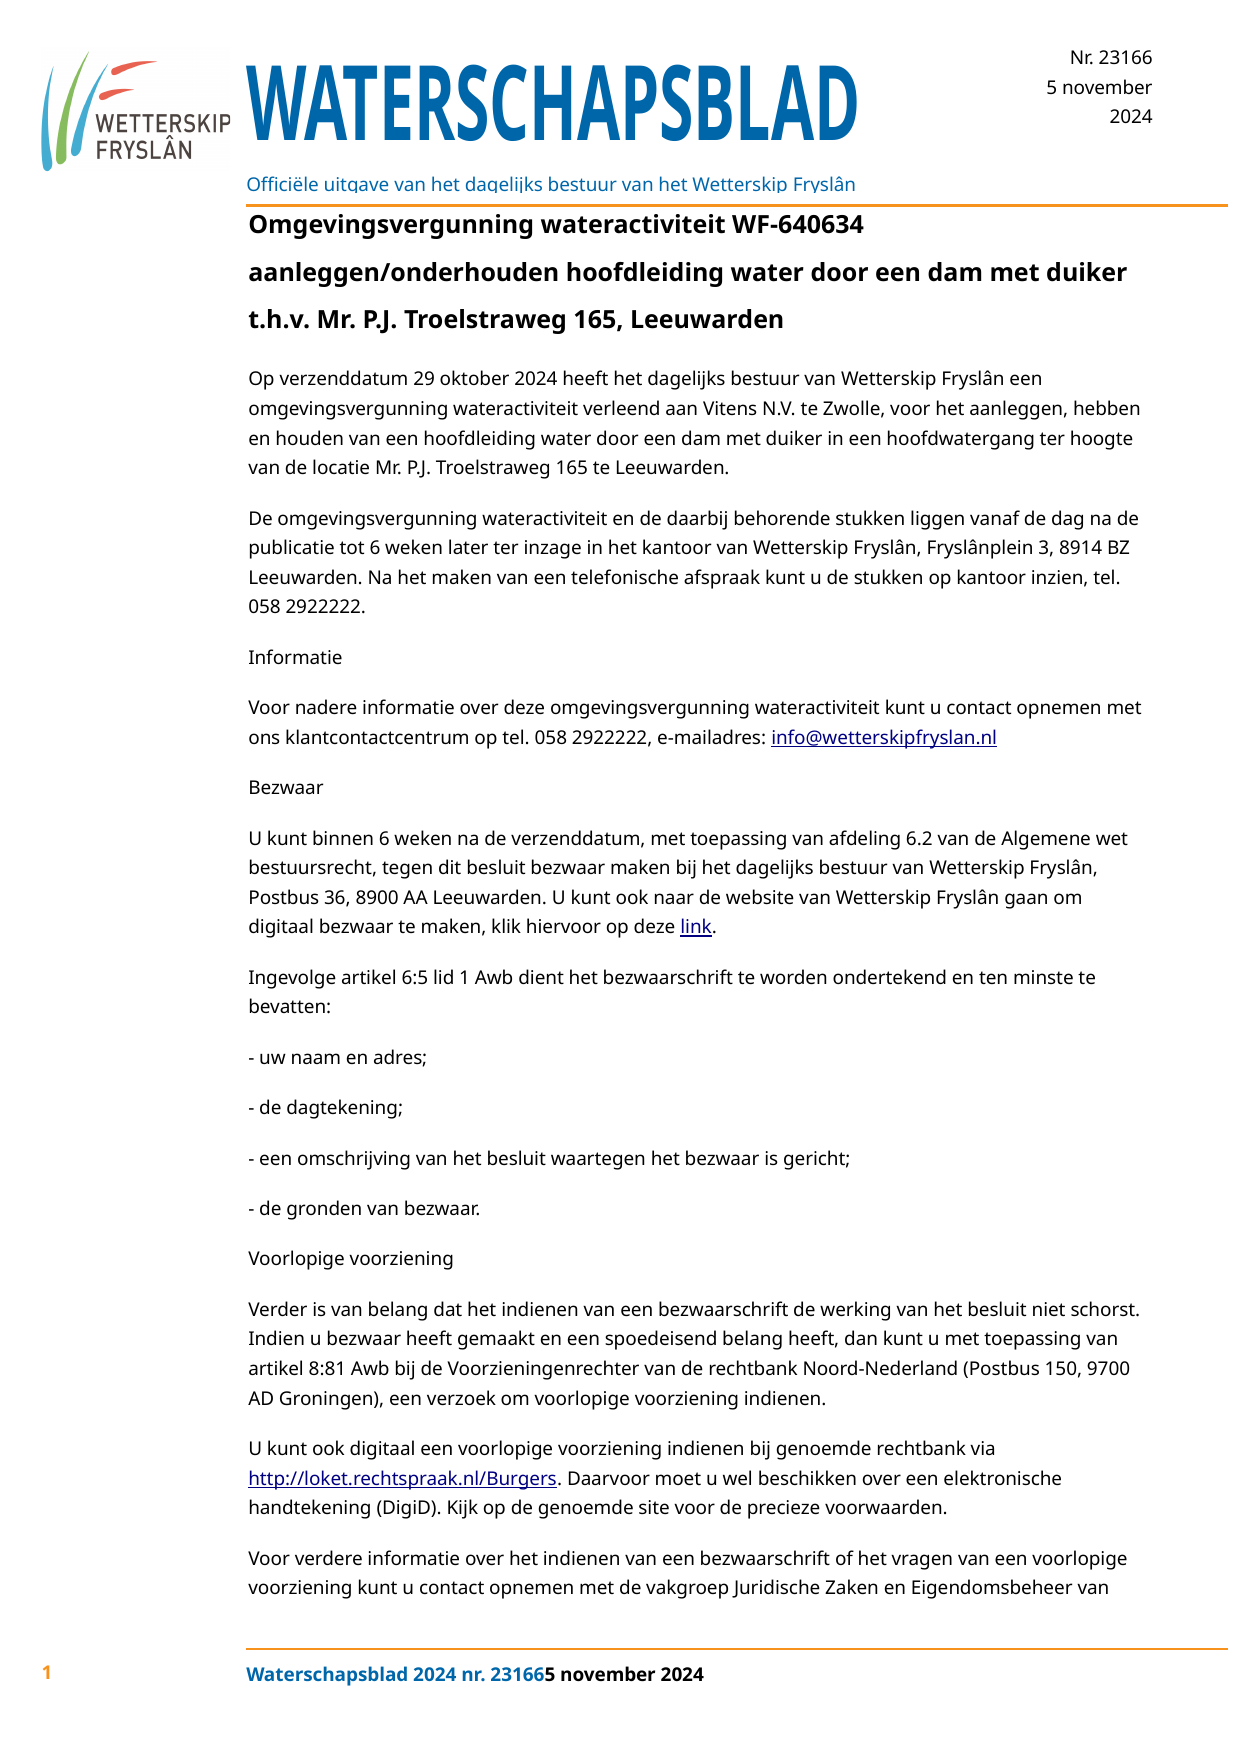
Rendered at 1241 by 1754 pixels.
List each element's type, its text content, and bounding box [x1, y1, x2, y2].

picture [41, 47, 231, 172]
text Informatie [248, 644, 1152, 669]
text Voorlopige voorziening [248, 1246, 1152, 1271]
text - de dagtekening; [248, 1094, 1152, 1120]
text Verder is van belang dat het indienen van een bezwaarschrift de werking van het besluit niet schorst. Indien u bezwaar heeft gemaakt en een spoedeisend belang heeft, dan kunt u met toepassing van artikel 8:81 Awb bij de Voorzieningenrechter van de rechtbank Noord-Nederland (Postbus 150, 9700 AD Groningen), een verzoek om voorlopige voorziening indienen. [248, 1296, 1152, 1410]
text U kunt ook digitaal een voorlopige voorziening indienen bij genoemde rechtbank via http://loket.rechtspraak.nl/Burgers. Daarvoor moet u wel beschikken over een elektronische handtekening (DigiD). Kijk op de genoemde site voor de precieze voorwaarden. [248, 1435, 1152, 1520]
text Op verzenddatum 29 oktober 2024 heeft het dagelijks bestuur van Wetterskip Fryslân een omgevingsvergunning wateractiviteit verleend aan Vitens N.V. te Zwolle, voor het aanleggen, hebben en houden van een hoofdleiding water door een dam met duiker in een hoofdwatergang ter hoogte van de locatie Mr. P.J. Troelstraweg 165 te Leeuwarden. [248, 366, 1152, 480]
text Ingevolge artikel 6:5 lid 1 Awb dient het bezwaarschrift te worden ondertekend en ten minste te bevatten: [248, 964, 1152, 1019]
text - een omschrijving van het besluit waartegen het bezwaar is gericht; [248, 1145, 1152, 1170]
text U kunt binnen 6 weken na de verzenddatum, met toepassing van afdeling 6.2 van de Algemene wet bestuursrecht, tegen dit besluit bezwaar maken bij het dagelijks bestuur van Wetterskip Fryslân, Postbus 36, 8900 AA Leeuwarden. U kunt ook naar de website van Wetterskip Fryslân gaan om digitaal bezwaar te maken, klik hiervoor op deze link. [248, 825, 1152, 939]
text Bezwaar [248, 774, 1152, 800]
text Voor nadere informatie over deze omgevingsvergunning wateractiviteit kunt u contact opnemen met ons klantcontactcentrum op tel. 058 2922222, e-mailadres: info@wetterskipfryslan.nl [248, 694, 1152, 749]
text - de gronden van bezwaar. [248, 1195, 1152, 1221]
text De omgevingsvergunning wateractiviteit en de daarbij behorende stukken liggen vanaf de dag na de publicatie tot 6 weken later ter inzage in het kantoor van Wetterskip Fryslân, Fryslânplein 3, 8914 BZ Leeuwarden. Na het maken van een telefonische afspraak kunt u de stukken op kantoor inzien, tel. 058 2922222. [248, 505, 1152, 619]
text - uw naam en adres; [248, 1044, 1152, 1069]
text Voor verdere informatie over het indienen van een bezwaarschrift of het vragen van een voorlopige voorziening kunt u contact opnemen met de vakgroep Juridische Zaken en Eigendomsbeheer van [248, 1545, 1152, 1600]
text Omgevingsvergunning wateractiviteit WF-640634 aanleggen/onderhouden hoofdleiding water door een dam met duiker t.h.v. Mr. P.J. Troelstraweg 165, Leeuwarden [248, 207, 1152, 336]
